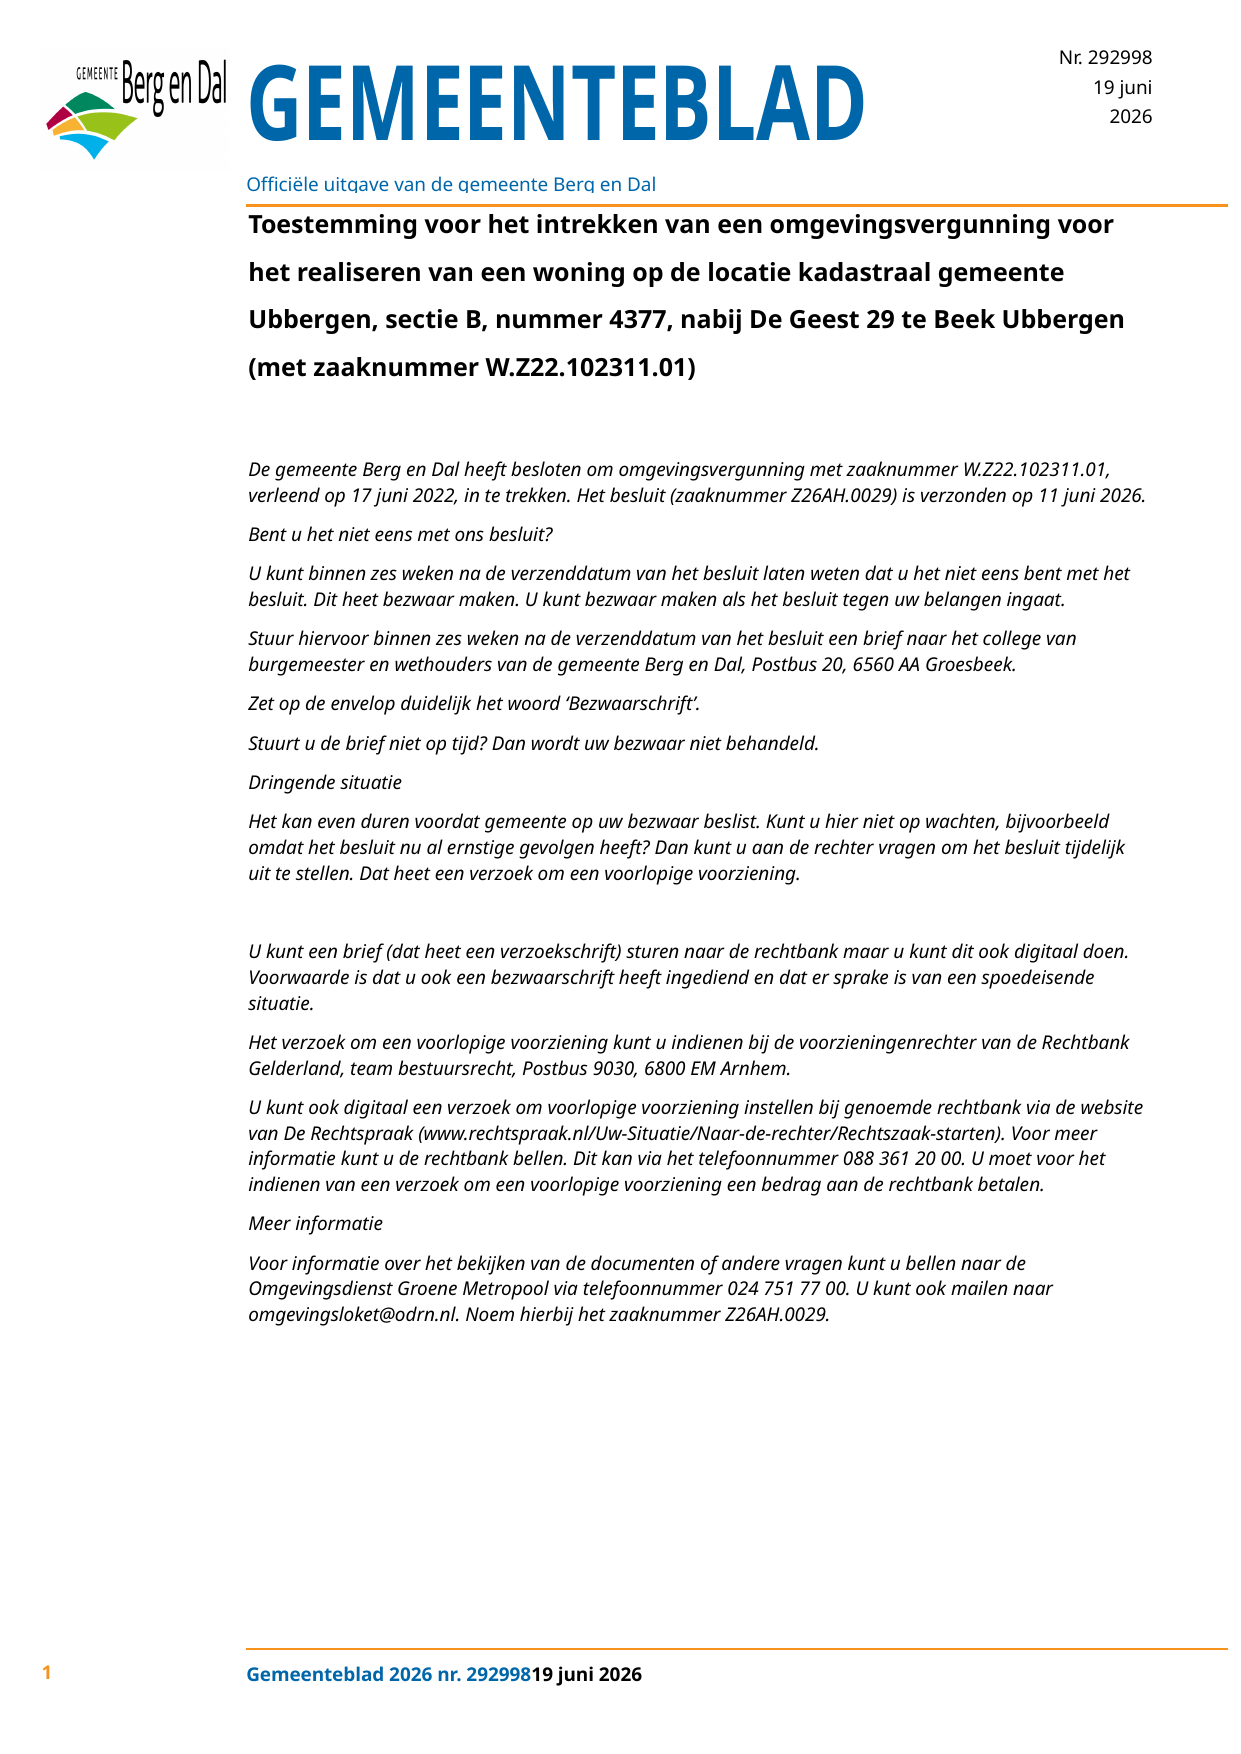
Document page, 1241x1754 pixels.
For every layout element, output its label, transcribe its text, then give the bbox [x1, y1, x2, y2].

text Toestemming voor het intrekken van een omgevingsvergunning voor het realiseren van een woning op de locatie kadastraal gemeente Ubbergen, sectie B, nummer 4377, nabij De Geest 29 te Beek Ubbergen (met zaaknummer W.Z22.102311.01) [248, 207, 1152, 384]
picture [41, 47, 231, 172]
text Stuurt u de brief niet op tijd? Dan wordt uw bezwaar niet behandeld. [248, 730, 1152, 756]
text Stuur hiervoor binnen zes weken na de verzenddatum van het besluit een brief naar het college van burgemeester en wethouders van de gemeente Berg en Dal, Postbus 20, 6560 AA Groesbeek. [248, 626, 1152, 677]
text Meer informatie [248, 1211, 1152, 1236]
text U kunt ook digitaal een verzoek om voorlopige voorziening instellen bij genoemde rechtbank via de website van De Rechtspraak (www.rechtspraak.nl/Uw-Situatie/Naar-de-rechter/Rechtszaak-starten). Voor meer informatie kunt u de rechtbank bellen. Dit kan via het telefoonnummer 088 361 20 00. U moet voor het indienen van een verzoek om een voorlopige voorziening een bedrag aan de rechtbank betalen. [248, 1094, 1152, 1197]
text Voor informatie over het bekijken van de documenten of andere vragen kunt u bellen naar de Omgevingsdienst Groene Metropool via telefoonnummer 024 751 77 00. U kunt ook mailen naar omgevingsloket@odrn.nl. Noem hierbij het zaaknummer Z26AH.0029. [248, 1250, 1152, 1327]
text Het verzoek om een voorlopige voorziening kunt u indienen bij de voorzieningenrechter van de Rechtbank Gelderland, team bestuursrecht, Postbus 9030, 6800 EM Arnhem. [248, 1029, 1152, 1081]
text Het kan even duren voordat gemeente op uw bezwaar beslist. Kunt u hier niet op wachten, bijvoorbeeld omdat het besluit nu al ernstige gevolgen heeft? Dan kunt u aan de rechter vragen om het besluit tijdelijk uit te stellen. Dat heet een verzoek om een voorlopige voorziening. [248, 808, 1152, 886]
text De gemeente Berg en Dal heeft besloten om omgevingsvergunning met zaaknummer W.Z22.102311.01, verleend op 17 juni 2022, in te trekken. Het besluit (zaaknummer Z26AH.0029) is verzonden op 11 juni 2026. [248, 456, 1152, 508]
text Bent u het niet eens met ons besluit? [248, 521, 1152, 547]
text Zet op de envelop duidelijk het woord ‘Bezwaarschrift’. [248, 691, 1152, 716]
text Dringende situatie [248, 769, 1152, 795]
text U kunt binnen zes weken na de verzenddatum van het besluit laten weten dat u het niet eens bent met het besluit. Dit heet bezwaar maken. U kunt bezwaar maken als het besluit tegen uw belangen ingaat. [248, 561, 1152, 612]
text U kunt een brief (dat heet een verzoekschrift) sturen naar de rechtbank maar u kunt dit ook digitaal doen. Voorwaarde is dat u ook een bezwaarschrift heeft ingediend en dat er sprake is van een spoedeisende situatie. [248, 938, 1152, 1016]
